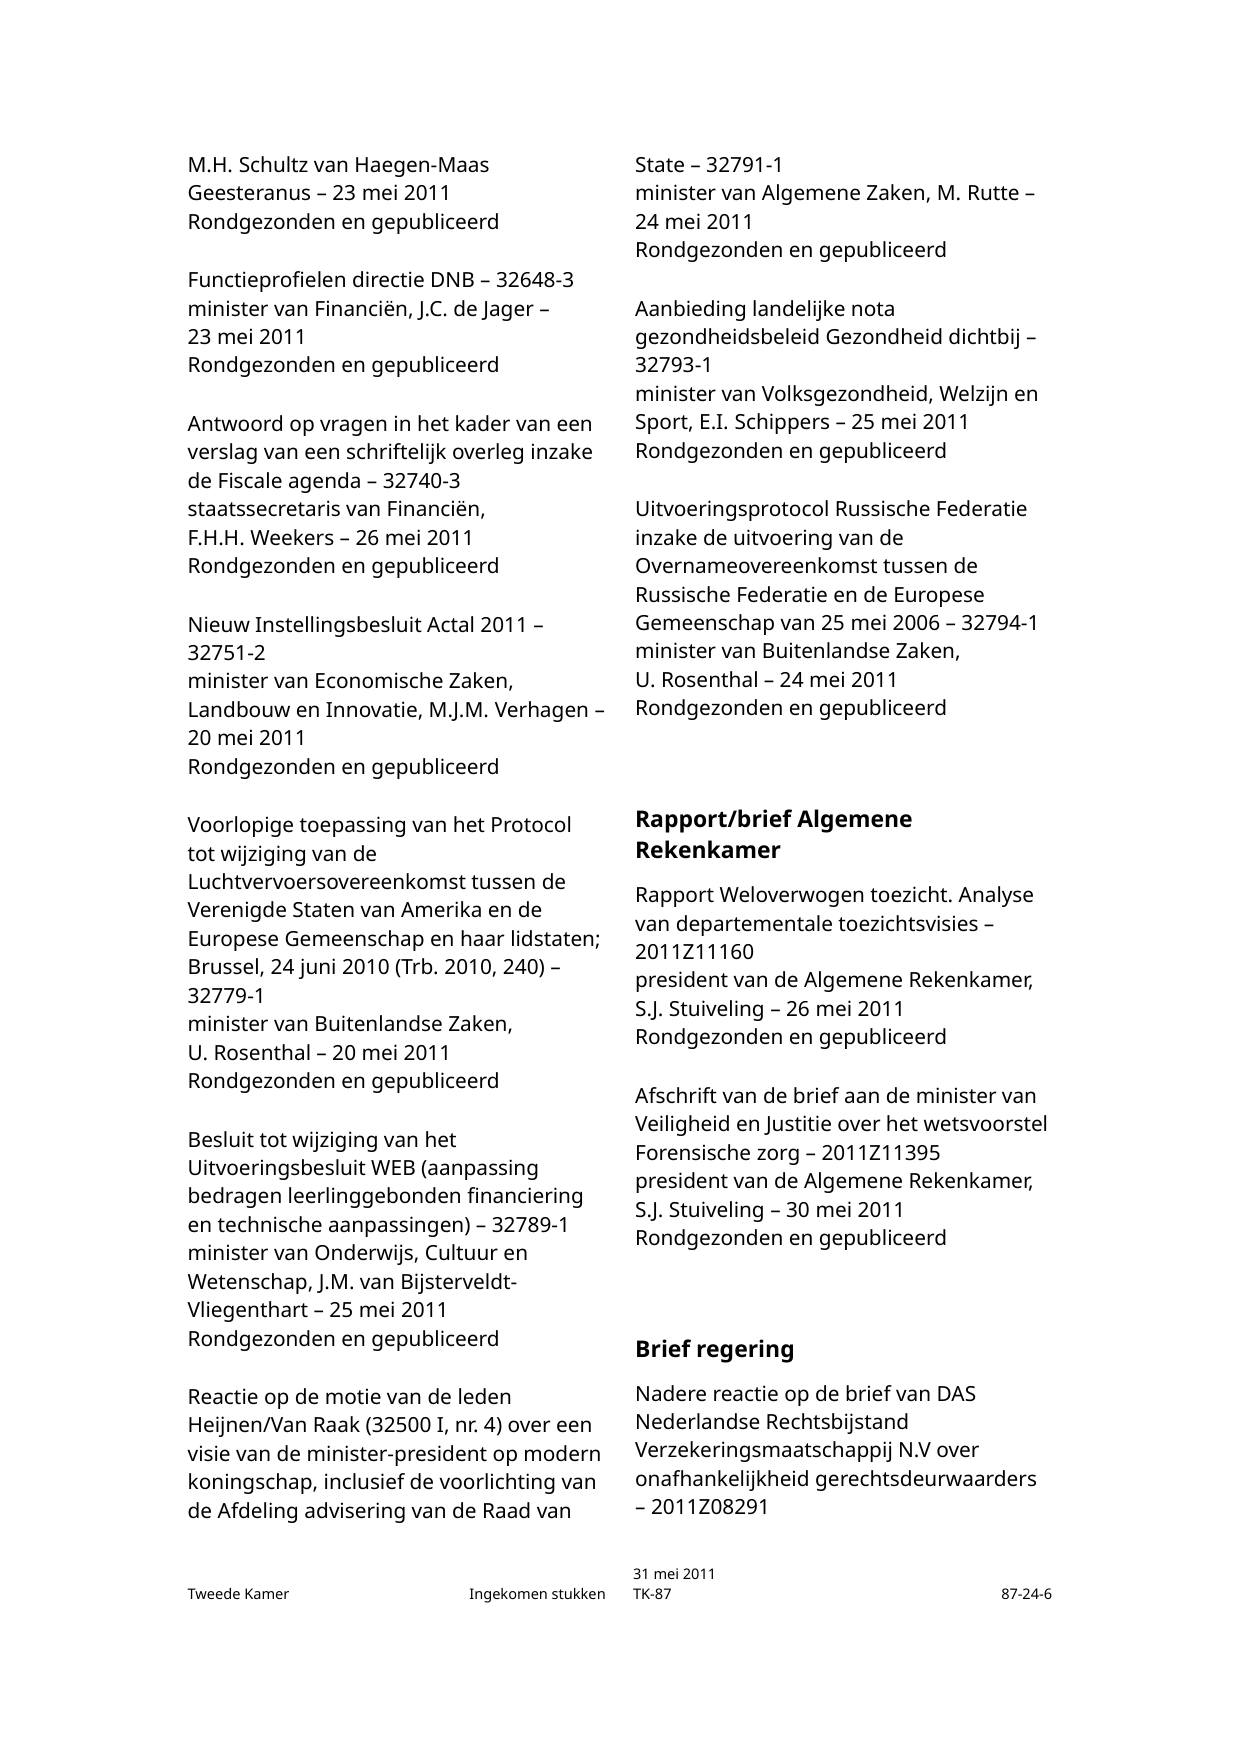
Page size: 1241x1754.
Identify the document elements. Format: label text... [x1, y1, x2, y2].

subtitle Rapport/brief Algemene Rekenkamer [635, 803, 1053, 865]
text M.H. Schultz van Haegen-Maas Geesteranus – 23 mei 2011 [187, 150, 605, 207]
text minister van Financiën, J.C. de Jager – 23 mei 2011 [187, 294, 605, 351]
text Functieprofielen directie DNB – 32648-3 [187, 265, 605, 294]
text  [635, 1282, 1053, 1310]
text Rondgezonden en gepubliceerd [635, 1223, 1053, 1252]
text Aanbieding landelijke nota gezondheidsbeleid Gezondheid dichtbij – 32793-1 [635, 294, 1053, 379]
text Uitvoeringsprotocol Russische Federatie inzake de uitvoering van de Overnameovereenkomst tussen de Russische Federatie en de Europese Gemeenschap van 25 mei 2006 – 32794-1 [635, 494, 1053, 637]
text Nieuw Instellingsbesluit Actal 2011 – 32751-2 [187, 610, 605, 667]
text minister van Economische Zaken, Landbouw en Innovatie, M.J.M. Verhagen – 20 mei 2011 [187, 667, 605, 752]
text Rondgezonden en gepubliceerd [187, 351, 605, 379]
text staatssecretaris van Financiën, F.H.H. Weekers – 26 mei 2011 [187, 494, 605, 551]
text State – 32791-1 [635, 150, 1053, 178]
text Rondgezonden en gepubliceerd [187, 551, 605, 580]
text Rondgezonden en gepubliceerd [635, 235, 1053, 264]
text Rondgezonden en gepubliceerd [635, 436, 1053, 464]
text Rondgezonden en gepubliceerd [187, 752, 605, 780]
text Nadere reactie op de brief van DAS Nederlandse Rechtsbijstand Verzekeringsmaatschappij N.V over onafhankelijkheid gerechtsdeurwaarders – 2011Z08291 [635, 1379, 1053, 1521]
text minister van Buitenlandse Zaken, U. Rosenthal – 24 mei 2011 [635, 637, 1053, 693]
text minister van Algemene Zaken, M. Rutte – 24 mei 2011 [635, 178, 1053, 235]
text Antwoord op vragen in het kader van een verslag van een schriftelijk overleg inzake de Fiscale agenda – 32740-3 [187, 409, 605, 494]
text Afschrift van de brief aan de minister van Veiligheid en Justitie over het wetsvoorstel Forensische zorg – 2011Z11395 [635, 1081, 1053, 1166]
text Rondgezonden en gepubliceerd [187, 207, 605, 235]
text Rondgezonden en gepubliceerd [635, 693, 1053, 722]
text Voorlopige toepassing van het Protocol tot wijziging van de Luchtvervoersovereenkomst tussen de Verenigde Staten van Amerika en de Europese Gemeenschap en haar lidstaten; Brussel, 24 juni 2010 (Trb. 2010, 240) – 32779-1 [187, 810, 605, 1009]
text minister van Onderwijs, Cultuur en Wetenschap, J.M. van Bijsterveldt-Vliegenthart – 25 mei 2011 [187, 1238, 605, 1324]
text Rondgezonden en gepubliceerd [635, 1022, 1053, 1051]
text president van de Algemene Rekenkamer, S.J. Stuiveling – 30 mei 2011 [635, 1166, 1053, 1223]
text Rondgezonden en gepubliceerd [187, 1066, 605, 1095]
text minister van Buitenlandse Zaken, U. Rosenthal – 20 mei 2011 [187, 1009, 605, 1066]
text Rapport Weloverwogen toezicht. Analyse van departementale toezichtsvisies – 2011Z11160 [635, 880, 1053, 966]
text Reactie op de motie van de leden Heijnen/Van Raak (32500 I, nr. 4) over een visie van de minister-president op modern koningschap, inclusief de voorlichting van de Afdeling advisering van de Raad van [187, 1382, 605, 1524]
text Besluit tot wijziging van het Uitvoeringsbesluit WEB (aanpassing bedragen leerlinggebonden financiering en technische aanpassingen) – 32789-1 [187, 1125, 605, 1238]
text Rondgezonden en gepubliceerd [187, 1324, 605, 1352]
text minister van Volksgezondheid, Welzijn en Sport, E.I. Schippers – 25 mei 2011 [635, 379, 1053, 436]
text  [635, 752, 1053, 780]
text president van de Algemene Rekenkamer, S.J. Stuiveling – 26 mei 2011 [635, 966, 1053, 1022]
subtitle Brief regering [635, 1332, 1053, 1364]
